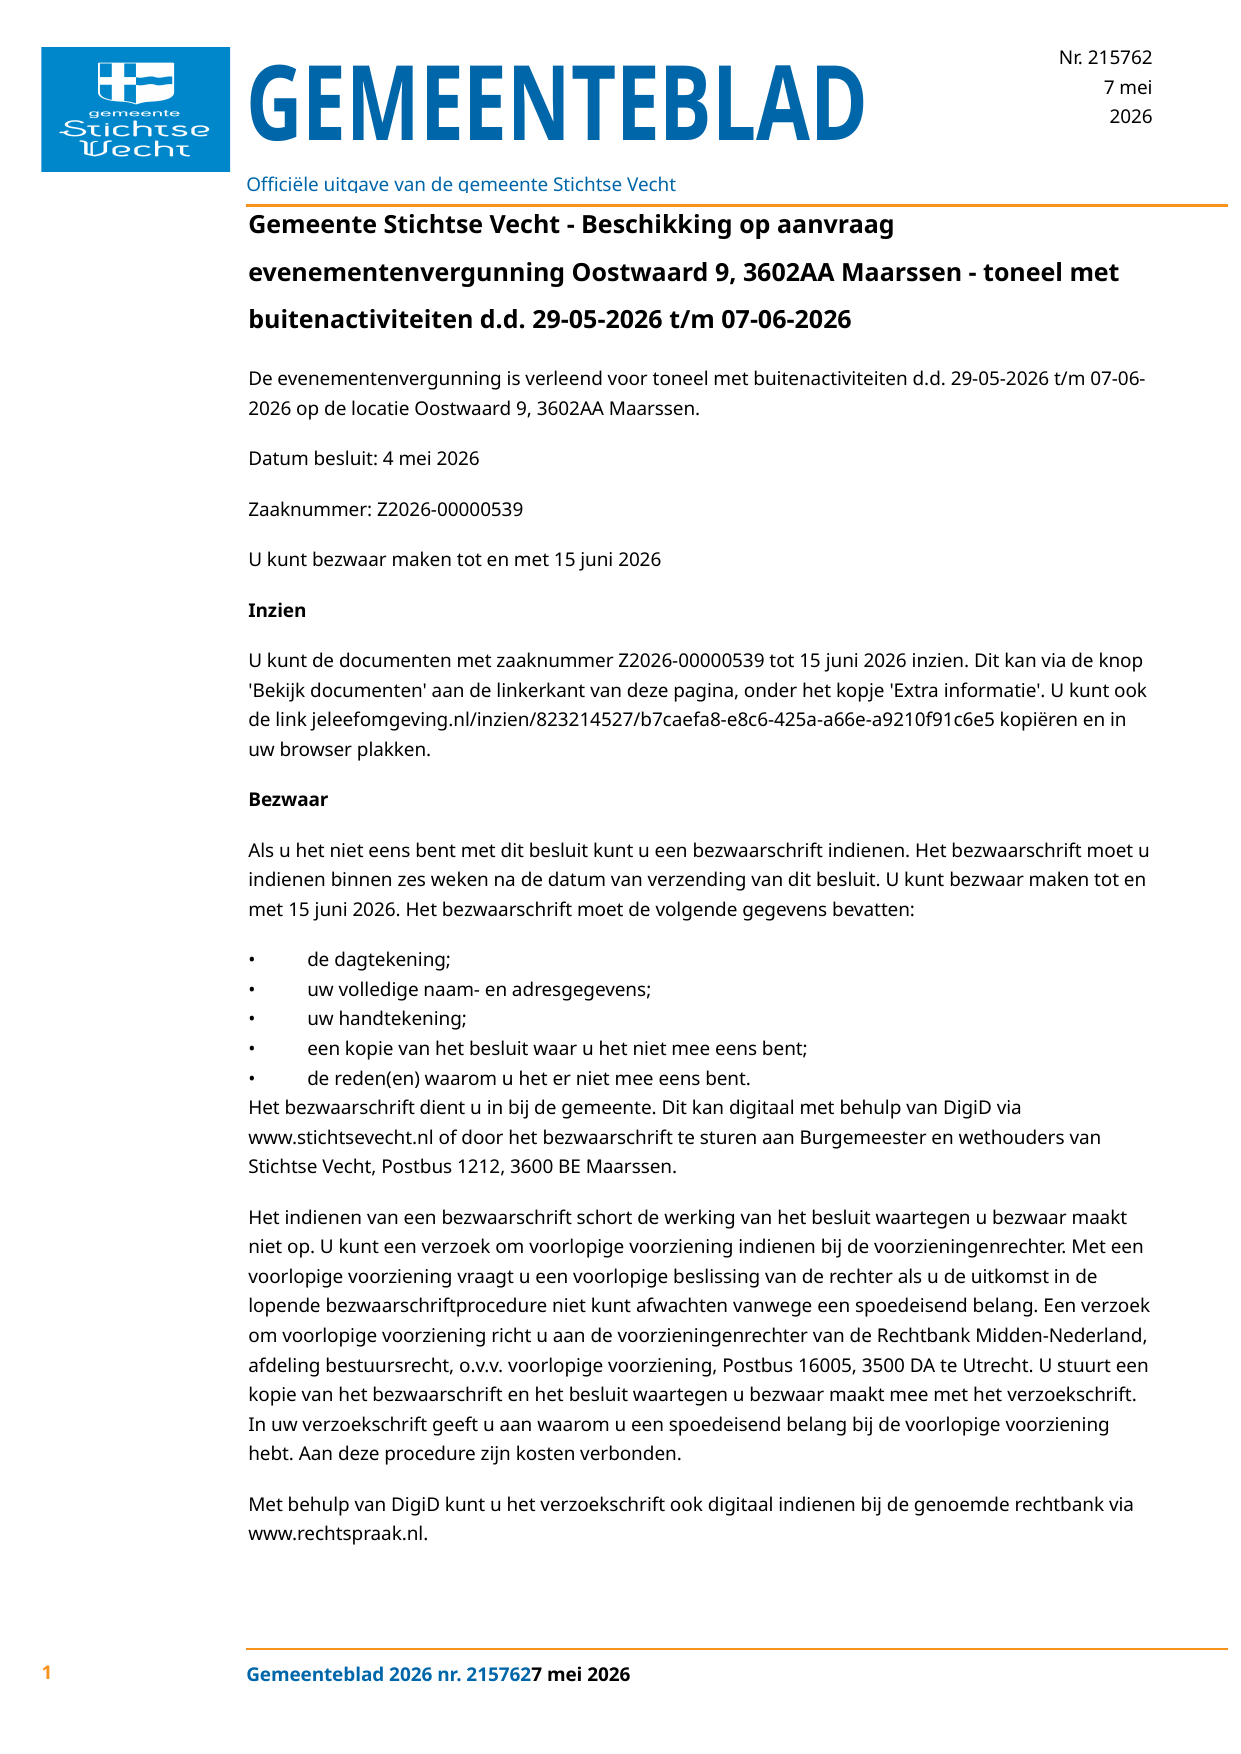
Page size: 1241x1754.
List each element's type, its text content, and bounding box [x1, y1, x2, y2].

text U kunt bezwaar maken tot en met 15 juni 2026 [248, 546, 1152, 572]
text Het indienen van een bezwaarschrift schort de werking van het besluit waartegen u bezwaar maakt niet op. U kunt een verzoek om voorlopige voorziening indienen bij de voorzieningenrechter. Met een voorlopige voorziening vraagt u een voorlopige beslissing van de rechter als u de uitkomst in de lopende bezwaarschriftprocedure niet kunt afwachten vanwege een spoedeisend belang. Een verzoek om voorlopige voorziening richt u aan de voorzieningenrechter van de Rechtbank Midden-Nederland, afdeling bestuursrecht, o.v.v. voorlopige voorziening, Postbus 16005, 3500 DA te Utrecht. U stuurt een kopie van het bezwaarschrift en het besluit waartegen u bezwaar maakt mee met het verzoekschrift. In uw verzoekschrift geeft u aan waarom u een spoedeisend belang bij de voorlopige voorziening hebt. Aan deze procedure zijn kosten verbonden. [248, 1204, 1152, 1466]
picture [137, 63, 174, 103]
list uw volledige naam- en adresgegevens; [248, 976, 1152, 1002]
list een kopie van het besluit waar u het niet mee eens bent; [248, 1035, 1152, 1061]
text Zaaknummer: Z2026-00000539 [248, 496, 1152, 522]
picture [99, 63, 135, 101]
text Het bezwaarschrift dient u in bij de gemeente. Dit kan digitaal met behulp van DigiD via www.stichtsevecht.nl of door het bezwaarschrift te sturen aan Burgemeester en wethouders van Stichtse Vecht, Postbus 1212, 3600 BE Maarssen. [248, 1094, 1152, 1179]
list de reden(en) waarom u het er niet mee eens bent. [248, 1065, 1152, 1090]
text Bezwaar [248, 786, 1152, 812]
text Met behulp van DigiD kunt u het verzoekschrift ook digitaal indienen bij de genoemde rechtbank via www.rechtspraak.nl. [248, 1491, 1152, 1546]
text Inzien [248, 597, 1152, 622]
text De evenementenvergunning is verleend voor toneel met buitenactiviteiten d.d. 29-05-2026 t/m 07-06-2026 op de locatie Oostwaard 9, 3602AA Maarssen. [248, 366, 1152, 421]
text U kunt de documenten met zaaknummer Z2026-00000539 tot 15 juni 2026 inzien. Dit kan via de knop 'Bekijk documenten' aan de linkerkant van deze pagina, onder het kopje 'Extra informatie'. U kunt ook de link jeleefomgeving.nl/inzien/823214527/b7caefa8-e8c6-425a-a66e-a9210f91c6e5 kopiëren en in uw browser plakken. [248, 647, 1152, 762]
text Gemeente Stichtse Vecht - Beschikking op aanvraag evenementenvergunning Oostwaard 9, 3602AA Maarssen - toneel met buitenactiviteiten d.d. 29-05-2026 t/m 07-06-2026 [248, 207, 1152, 336]
list uw handtekening; [248, 1006, 1152, 1031]
list de dagtekening; [248, 946, 1152, 972]
text Datum besluit: 4 mei 2026 [248, 446, 1152, 471]
text Als u het niet eens bent met dit besluit kunt u een bezwaarschrift indienen. Het bezwaarschrift moet u indienen binnen zes weken na de datum van verzending van dit besluit. U kunt bezwaar maken tot en met 15 juni 2026. Het bezwaarschrift moet de volgende gegevens bevatten: [248, 837, 1152, 922]
